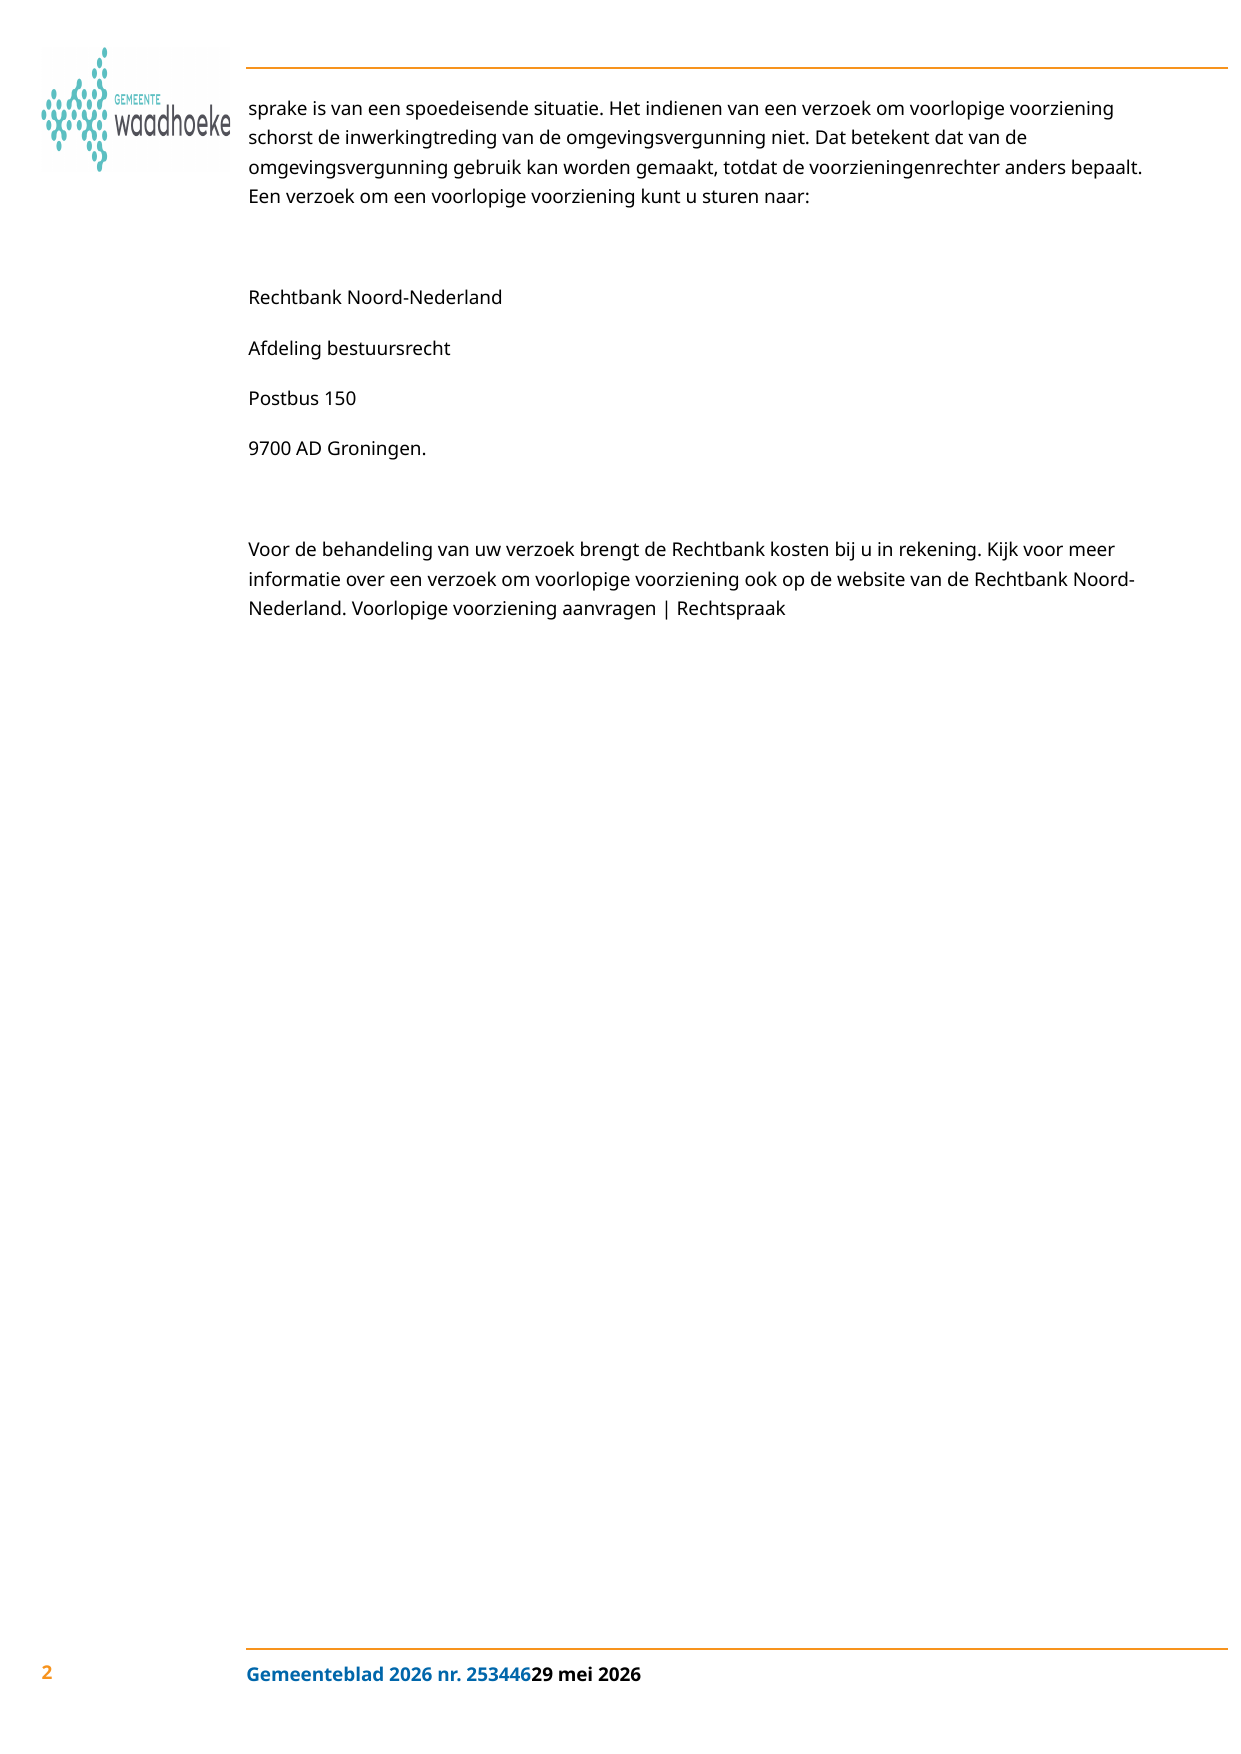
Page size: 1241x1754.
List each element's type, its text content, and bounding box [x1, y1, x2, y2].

text sprake is van een spoedeisende situatie. Het indienen van een verzoek om voorlopige voorziening schorst de inwerkingtreding van de omgevingsvergunning niet. Dat betekent dat van de omgevingsvergunning gebruik kan worden gemaakt, totdat de voorzieningenrechter anders bepaalt. Een verzoek om een voorlopige voorziening kunt u sturen naar: [248, 95, 1152, 209]
text 9700 AD Groningen. [248, 436, 1152, 461]
text Afdeling bestuursrecht [248, 335, 1152, 361]
text Voor de behandeling van uw verzoek brengt de Rechtbank kosten bij u in rekening. Kijk voor meer informatie over een verzoek om voorlopige voorziening ook op de website van de Rechtbank Noord-Nederland. Voorlopige voorziening aanvragen | Rechtspraak [248, 536, 1152, 621]
text Postbus 150 [248, 385, 1152, 411]
picture [41, 47, 231, 172]
text Rechtbank Noord-Nederland [248, 284, 1152, 310]
